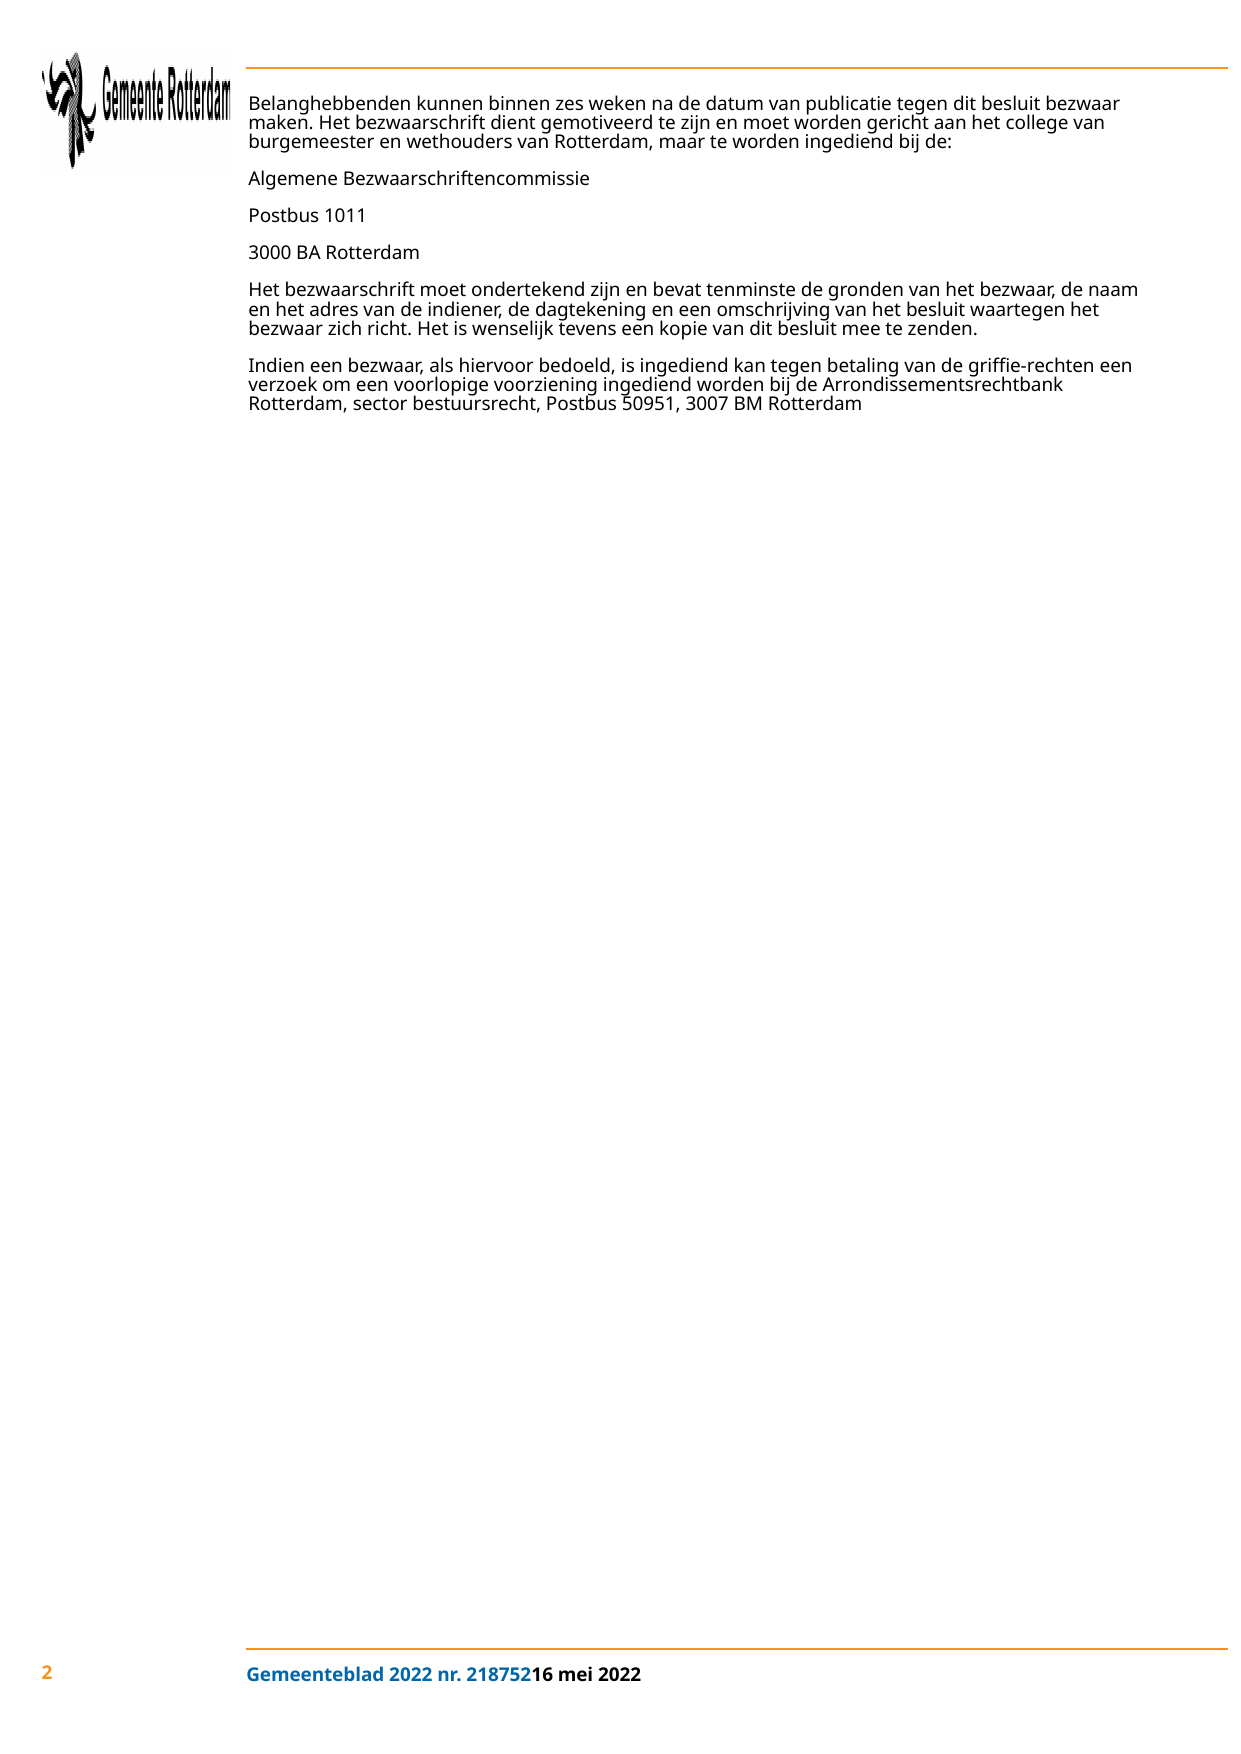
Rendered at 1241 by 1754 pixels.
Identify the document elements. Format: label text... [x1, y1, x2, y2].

text Het bezwaarschrift moet ondertekend zijn en bevat tenminste de gronden van het bezwaar, de naam en het adres van de indiener, de dagtekening en een omschrijving van het besluit waartegen het bezwaar zich richt. Het is wenselijk tevens een kopie van dit besluit mee te zenden. [248, 281, 1152, 339]
text Belanghebbenden kunnen binnen zes weken na de datum van publicatie tegen dit besluit bezwaar maken. Het bezwaarschrift dient gemotiveerd te zijn en moet worden gericht aan het college van burgemeester en wethouders van Rotterdam, maar te worden ingediend bij de: [248, 95, 1152, 153]
text 3000 BA Rotterdam [248, 244, 1152, 263]
text Algemene Bezwaarschriftencommissie [248, 170, 1152, 189]
text Indien een bezwaar, als hiervoor bedoeld, is ingediend kan tegen betaling van de griffie-rechten een verzoek om een voorlopige voorziening ingediend worden bij de Arrondissementsrechtbank Rotterdam, sector bestuursrecht, Postbus 50951, 3007 BM Rotterdam [248, 357, 1152, 414]
picture [41, 47, 231, 172]
text Postbus 1011 [248, 207, 1152, 227]
